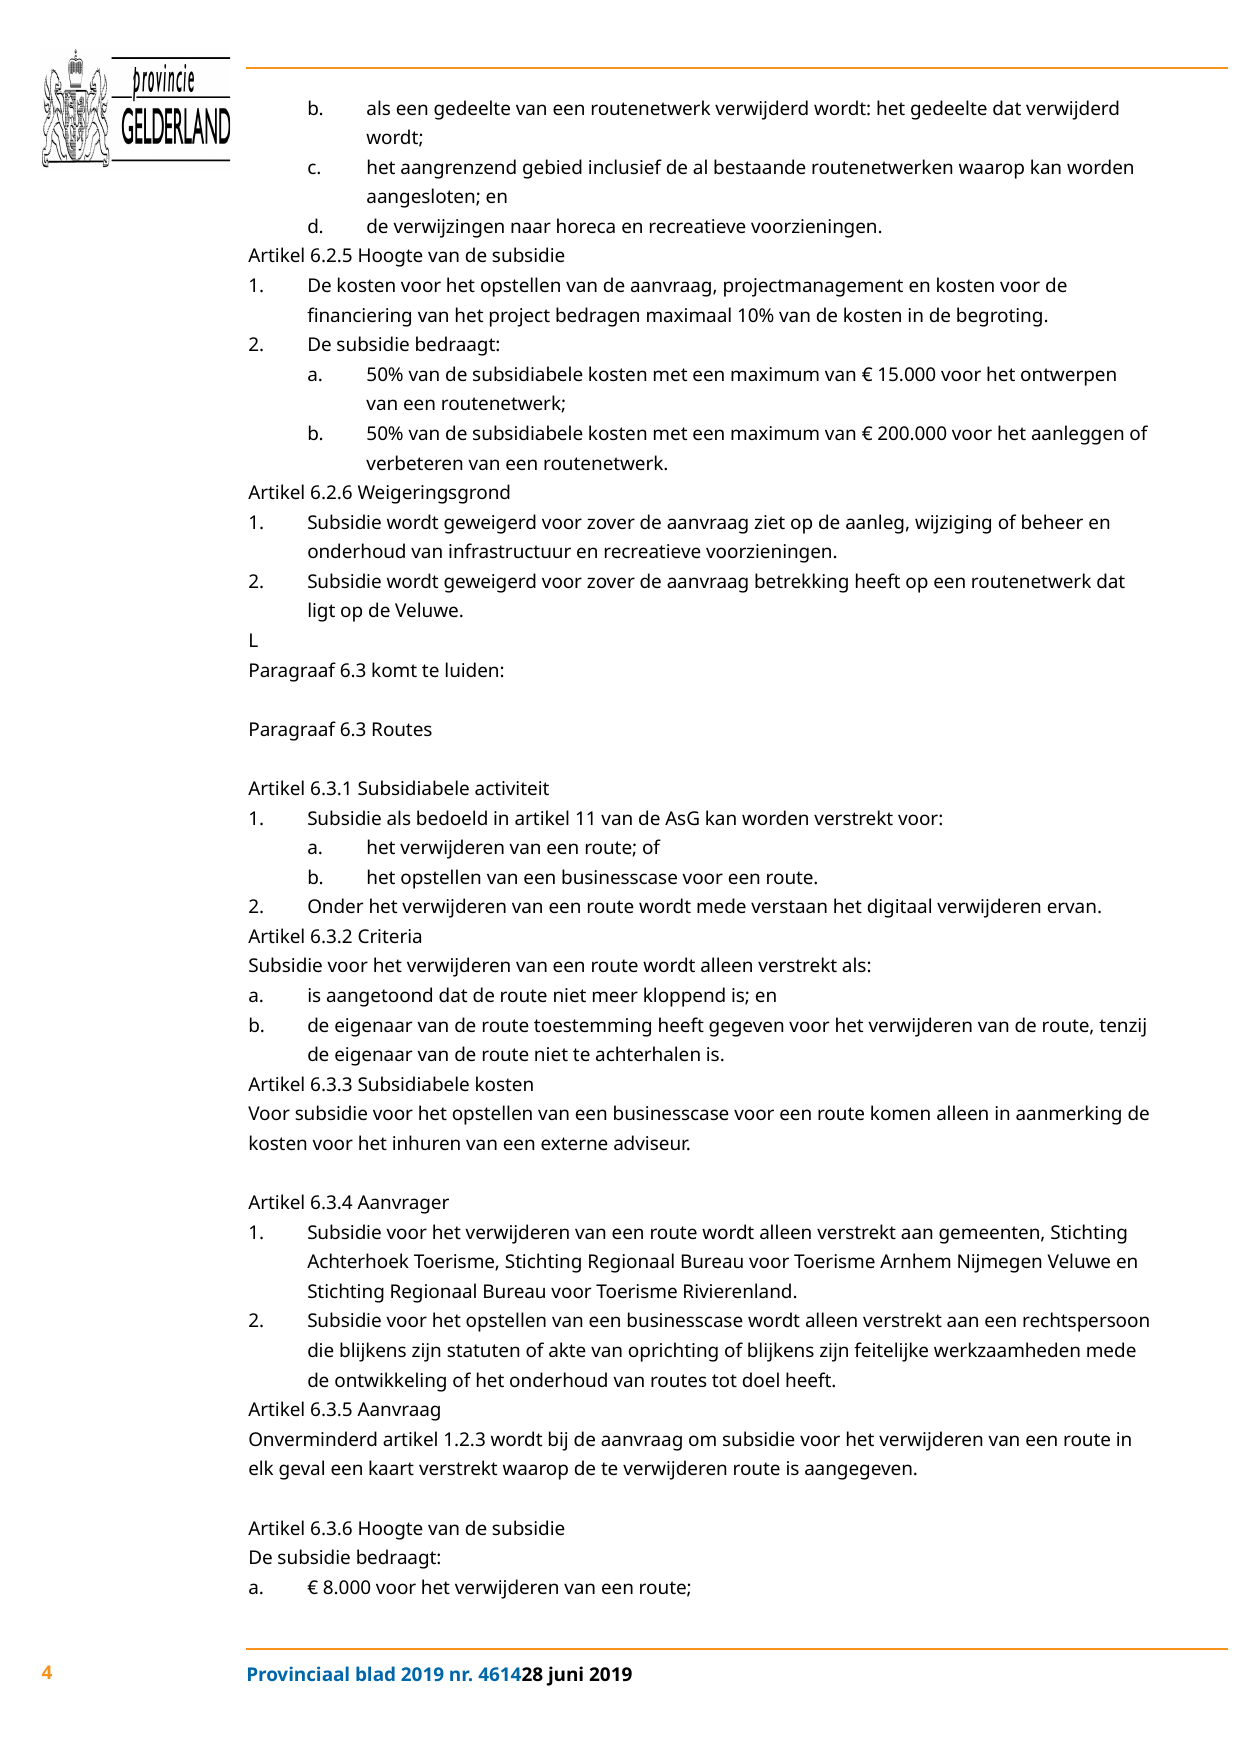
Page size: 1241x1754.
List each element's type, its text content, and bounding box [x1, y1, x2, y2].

text Artikel 6.3.2 Criteria [248, 923, 1152, 949]
text L [248, 627, 1152, 653]
list de verwijzingen naar horeca en recreatieve voorzieningen. [307, 213, 1152, 239]
list Onder het verwijderen van een route wordt mede verstaan het digitaal verwijderen ervan. [248, 893, 1152, 919]
list het verwijderen van een route; of [307, 834, 1152, 860]
text Artikel 6.3.1 Subsidiabele activiteit [248, 775, 1152, 801]
list 50% van de subsidiabele kosten met een maximum van € 15.000 voor het ontwerpen van een routenetwerk; [307, 361, 1152, 416]
list het aangrenzend gebied inclusief de al bestaande routenetwerken waarop kan worden aangesloten; en [307, 154, 1152, 209]
list Subsidie wordt geweigerd voor zover de aanvraag betrekking heeft op een routenetwerk dat ligt op de Veluwe. [248, 568, 1152, 623]
text Artikel 6.3.5 Aanvraag [248, 1396, 1152, 1422]
list Subsidie wordt geweigerd voor zover de aanvraag ziet op de aanleg, wijziging of beheer en onderhoud van infrastructuur en recreatieve voorzieningen. [248, 509, 1152, 564]
list als een gedeelte van een routenetwerk verwijderd wordt: het gedeelte dat verwijderd wordt; [307, 95, 1152, 150]
text Paragraaf 6.3 komt te luiden: [248, 657, 1152, 683]
list is aangetoond dat de route niet meer kloppend is; en [248, 982, 1152, 1008]
list De kosten voor het opstellen van de aanvraag, projectmanagement en kosten voor de financiering van het project bedragen maximaal 10% van de kosten in de begroting. [248, 272, 1152, 328]
text Artikel 6.3.6 Hoogte van de subsidie [248, 1515, 1152, 1541]
list de eigenaar van de route toestemming heeft gegeven voor het verwijderen van de route, tenzij de eigenaar van de route niet te achterhalen is. [248, 1012, 1152, 1067]
text Paragraaf 6.3 Routes [248, 716, 1152, 742]
text Artikel 6.2.6 Weigeringsgrond [248, 479, 1152, 505]
text Onverminderd artikel 1.2.3 wordt bij de aanvraag om subsidie voor het verwijderen van een route in elk geval een kaart verstrekt waarop de te verwijderen route is aangegeven. [248, 1426, 1152, 1481]
list Subsidie voor het verwijderen van een route wordt alleen verstrekt aan gemeenten, Stichting Achterhoek Toerisme, Stichting Regionaal Bureau voor Toerisme Arnhem Nijmegen Veluwe en Stichting Regionaal Bureau voor Toerisme Rivierenland. [248, 1219, 1152, 1304]
list Subsidie als bedoeld in artikel 11 van de AsG kan worden verstrekt voor: [248, 805, 1152, 831]
list De subsidie bedraagt: [248, 331, 1152, 357]
list Subsidie voor het opstellen van een businesscase wordt alleen verstrekt aan een rechtspersoon die blijkens zijn statuten of akte van oprichting of blijkens zijn feitelijke werkzaamheden mede de ontwikkeling of het onderhoud van routes tot doel heeft. [248, 1308, 1152, 1393]
text Artikel 6.3.4 Aanvrager [248, 1189, 1152, 1215]
text De subsidie bedraagt: [248, 1544, 1152, 1570]
picture [41, 47, 231, 172]
list het opstellen van een businesscase voor een route. [307, 864, 1152, 890]
text Subsidie voor het verwijderen van een route wordt alleen verstrekt als: [248, 953, 1152, 978]
list 50% van de subsidiabele kosten met een maximum van € 200.000 voor het aanleggen of verbeteren van een routenetwerk. [307, 420, 1152, 476]
text Artikel 6.3.3 Subsidiabele kosten [248, 1071, 1152, 1097]
text Voor subsidie voor het opstellen van een businesscase voor een route komen alleen in aanmerking de kosten voor het inhuren van een externe adviseur. [248, 1101, 1152, 1156]
list € 8.000 voor het verwijderen van een route; [248, 1574, 1152, 1600]
text Artikel 6.2.5 Hoogte van de subsidie [248, 243, 1152, 268]
